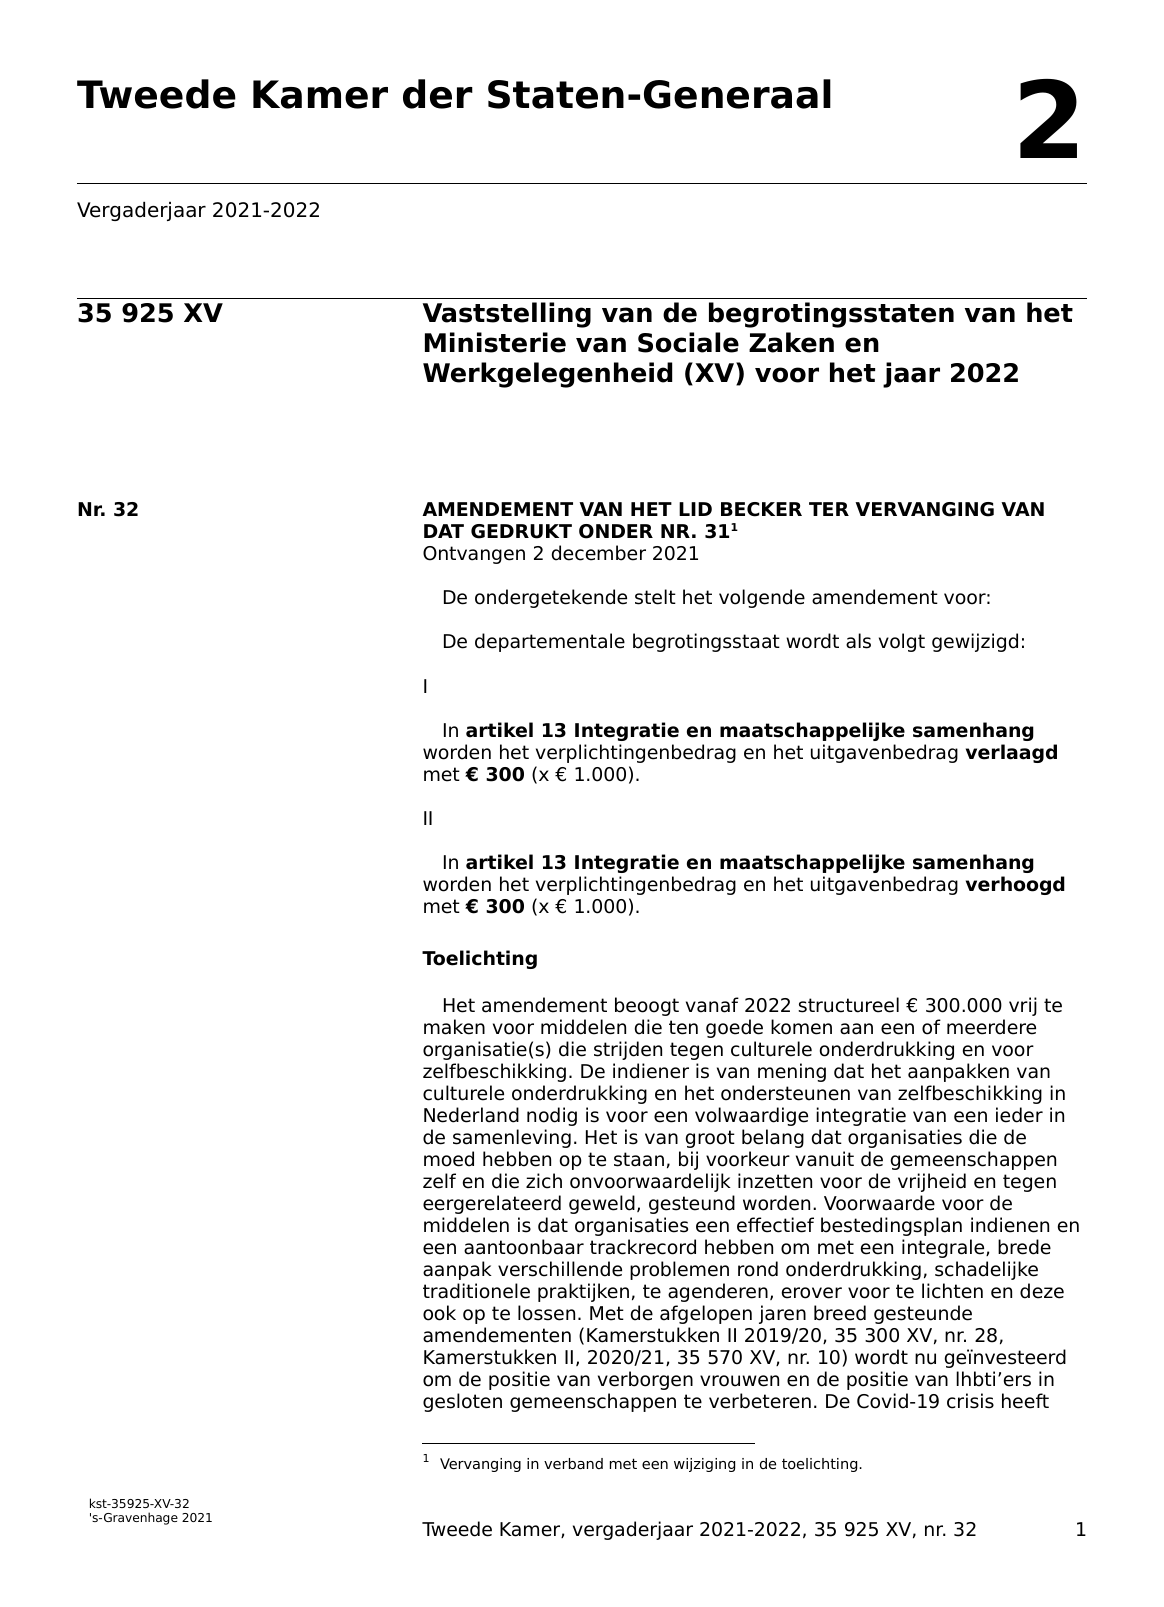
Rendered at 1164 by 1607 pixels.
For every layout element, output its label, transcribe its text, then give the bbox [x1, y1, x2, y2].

text In artikel 13 Integratie en maatschappelijke samenhang worden het verplichtingenbedrag en het uitgavenbedrag verhoogd met € 300 (x € 1.000). [422, 852, 1087, 918]
text De ondergetekende stelt het volgende amendement voor: [422, 587, 1087, 609]
table_header 2 [886, 59, 1087, 183]
text I [422, 676, 1087, 697]
text 's-Gravenhage 2021 [88, 1511, 323, 1525]
text De departementale begrotingsstaat wordt als volgt gewijzigd: [422, 631, 1087, 653]
subtitle 35 925 XV Vaststelling van de begrotingsstaten van het Ministerie van Sociale Zaken en Werkgelegenheid (XV) voor het jaar 2022 [77, 299, 1087, 388]
subtitle Toelichting [422, 948, 1087, 970]
text In artikel 13 Integratie en maatschappelijke samenhang worden het verplichtingenbedrag en het uitgavenbedrag verlaagd met € 300 (x € 1.000). [422, 720, 1087, 786]
text kst-35925-XV-32 [88, 1497, 323, 1511]
text Het amendement beoogt vanaf 2022 structureel € 300.000 vrij te maken voor middelen die ten goede komen aan een of meerdere organisatie(s) die strijden tegen culturele onderdrukking en voor zelfbeschikking. De indiener is van mening dat het aanpakken van culturele onderdrukking en het ondersteunen van zelfbeschikking in Nederland nodig is voor een volwaardige integratie van een ieder in de samenleving. Het is van groot belang dat organisaties die de moed hebben op te staan, bij voorkeur vanuit de gemeenschappen zelf en die zich onvoorwaardelijk inzetten voor de vrijheid en tegen eergerelateerd geweld, gesteund worden. Voorwaarde voor de middelen is dat organisaties een effectief bestedingsplan indienen en een aantoonbaar trackrecord hebben om met een integrale, brede aanpak verschillende problemen rond onderdrukking, schadelijke traditionele praktijken, te agenderen, erover voor te lichten en deze ook op te lossen. Met de afgelopen jaren breed gesteunde amendementen (Kamerstukken II 2019/20, 35 300 XV, nr. 28, Kamerstukken II, 2020/21, 35 570 XV, nr. 10) wordt nu geïnvesteerd om de positie van verborgen vrouwen en de positie van lhbti’ers in gesloten gemeenschappen te verbeteren. De Covid-19 crisis heeft [422, 995, 1087, 1412]
text Vervanging in verband met een wijziging in de toelichting. [422, 1452, 1087, 1474]
subtitle Nr. 32 AMENDEMENT VAN HET LID BECKER TER VERVANGING VAN DAT GEDRUKT ONDER NR. 31 [77, 499, 1087, 543]
text Ontvangen 2 december 2021 [422, 543, 1087, 565]
table_cell Vergaderjaar 2021-2022 [77, 184, 1087, 298]
table_header Tweede Kamer der Staten-Generaal [77, 59, 886, 183]
text II [422, 808, 1087, 830]
